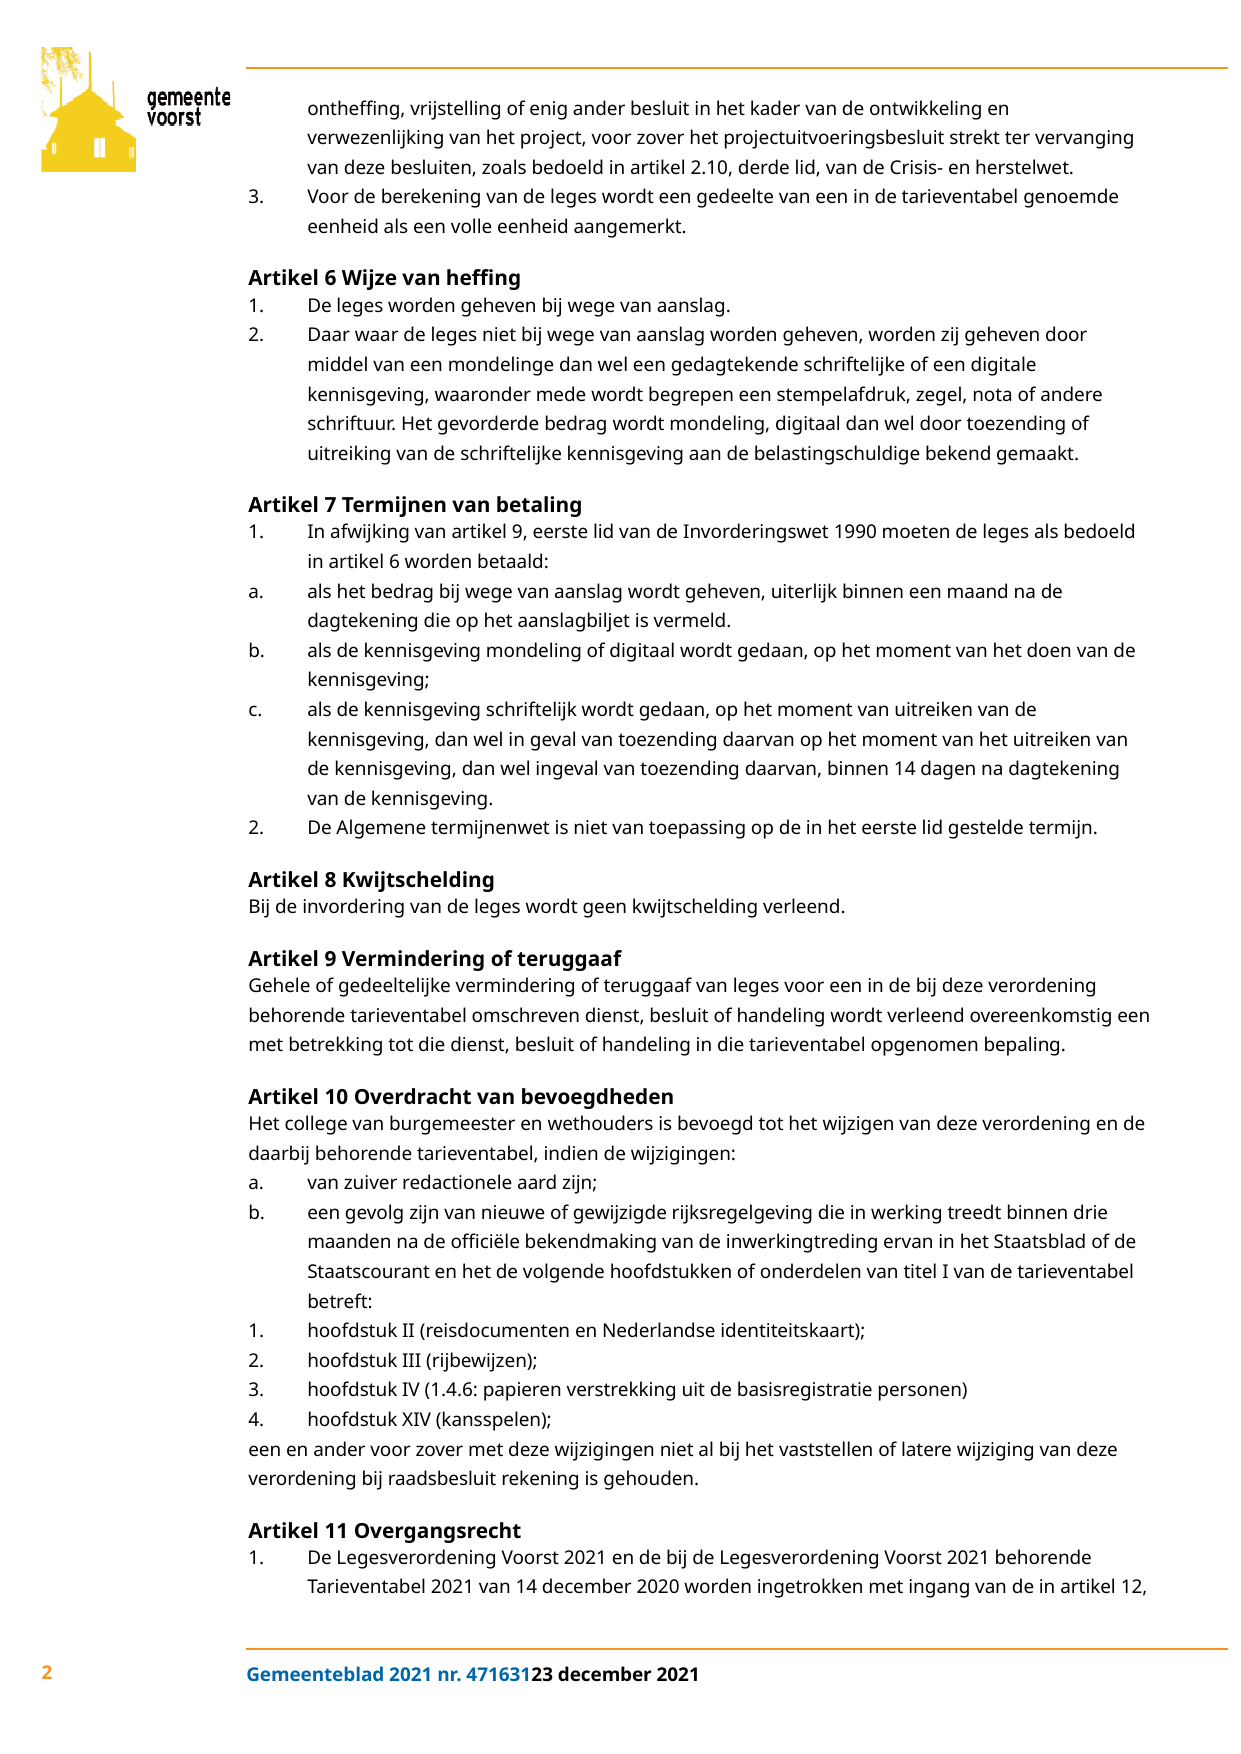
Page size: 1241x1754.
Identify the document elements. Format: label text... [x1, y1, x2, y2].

list van zuiver redactionele aard zijn; [248, 1169, 1152, 1195]
list hoofdstuk IV (1.4.6: papieren verstrekking uit de basisregistratie personen) [248, 1377, 1152, 1402]
list De leges worden geheven bij wege van aanslag. [248, 292, 1152, 318]
picture [41, 47, 231, 172]
list Daar waar de leges niet bij wege van aanslag worden geheven, worden zij geheven door middel van een mondelinge dan wel een gedagtekende schriftelijke of een digitale kennisgeving, waaronder mede wordt begrepen een stempelafdruk, zegel, nota of andere schriftuur. Het gevorderde bedrag wordt mondeling, digitaal dan wel door toezending of uitreiking van de schriftelijke kennisgeving aan de belastingschuldige bekend gemaakt. [248, 322, 1152, 466]
text Artikel 8 Kwijtschelding [248, 865, 1152, 893]
text Artikel 10 Overdracht van bevoegdheden [248, 1082, 1152, 1110]
list een gevolg zijn van nieuwe of gewijzigde rijksregelgeving die in werking treedt binnen drie maanden na de officiële bekendmaking van de inwerkingtreding ervan in het Staatsblad of de Staatscourant en het de volgende hoofdstukken of onderdelen van titel I van de tarieventabel betreft: [248, 1199, 1152, 1313]
list In afwijking van artikel 9, eerste lid van de Invorderingswet 1990 moeten de leges als bedoeld in artikel 6 worden betaald: [248, 519, 1152, 574]
list hoofdstuk II (reisdocumenten en Nederlandse identiteitskaart); [248, 1317, 1152, 1343]
list De Legesverordening Voorst 2021 en de bij de Legesverordening Voorst 2021 behorende Tarieventabel 2021 van 14 december 2020 worden ingetrokken met ingang van de in artikel 12, [248, 1544, 1152, 1599]
list hoofdstuk XIV (kansspelen); [248, 1406, 1152, 1432]
text Artikel 7 Termijnen van betaling [248, 490, 1152, 519]
list als de kennisgeving mondeling of digitaal wordt gedaan, op het moment van het doen van de kennisgeving; [248, 637, 1152, 692]
text Gehele of gedeeltelijke vermindering of teruggaaf van leges voor een in de bij deze verordening behorende tarieventabel omschreven dienst, besluit of handeling wordt verleend overeenkomstig een met betrekking tot die dienst, besluit of handeling in die tarieventabel opgenomen bepaling. [248, 972, 1152, 1057]
list ontheffing, vrijstelling of enig ander besluit in het kader van de ontwikkeling en verwezenlijking van het project, voor zover het projectuitvoeringsbesluit strekt ter vervanging van deze besluiten, zoals bedoeld in artikel 2.10, derde lid, van de Crisis- en herstelwet. [248, 95, 1152, 180]
text Het college van burgemeester en wethouders is bevoegd tot het wijzigen van deze verordening en de daarbij behorende tarieventabel, indien de wijzigingen: [248, 1110, 1152, 1166]
text Artikel 6 Wijze van heffing [248, 263, 1152, 292]
list hoofdstuk III (rijbewijzen); [248, 1347, 1152, 1373]
text een en ander voor zover met deze wijzigingen niet al bij het vaststellen of latere wijziging van deze verordening bij raadsbesluit rekening is gehouden. [248, 1436, 1152, 1491]
list De Algemene termijnenwet is niet van toepassing op de in het eerste lid gestelde termijn. [248, 814, 1152, 840]
list Voor de berekening van de leges wordt een gedeelte van een in de tarieventabel genoemde eenheid als een volle eenheid aangemerkt. [248, 183, 1152, 239]
text Artikel 9 Vermindering of teruggaaf [248, 944, 1152, 972]
text Artikel 11 Overgangsrecht [248, 1516, 1152, 1544]
list als de kennisgeving schriftelijk wordt gedaan, op het moment van uitreiken van de kennisgeving, dan wel in geval van toezending daarvan op het moment van het uitreiken van de kennisgeving, dan wel ingeval van toezending daarvan, binnen 14 dagen na dagtekening van de kennisgeving. [248, 696, 1152, 811]
list als het bedrag bij wege van aanslag wordt geheven, uiterlijk binnen een maand na de dagtekening die op het aanslagbiljet is vermeld. [248, 578, 1152, 633]
text Bij de invordering van de leges wordt geen kwijtschelding verleend. [248, 893, 1152, 919]
